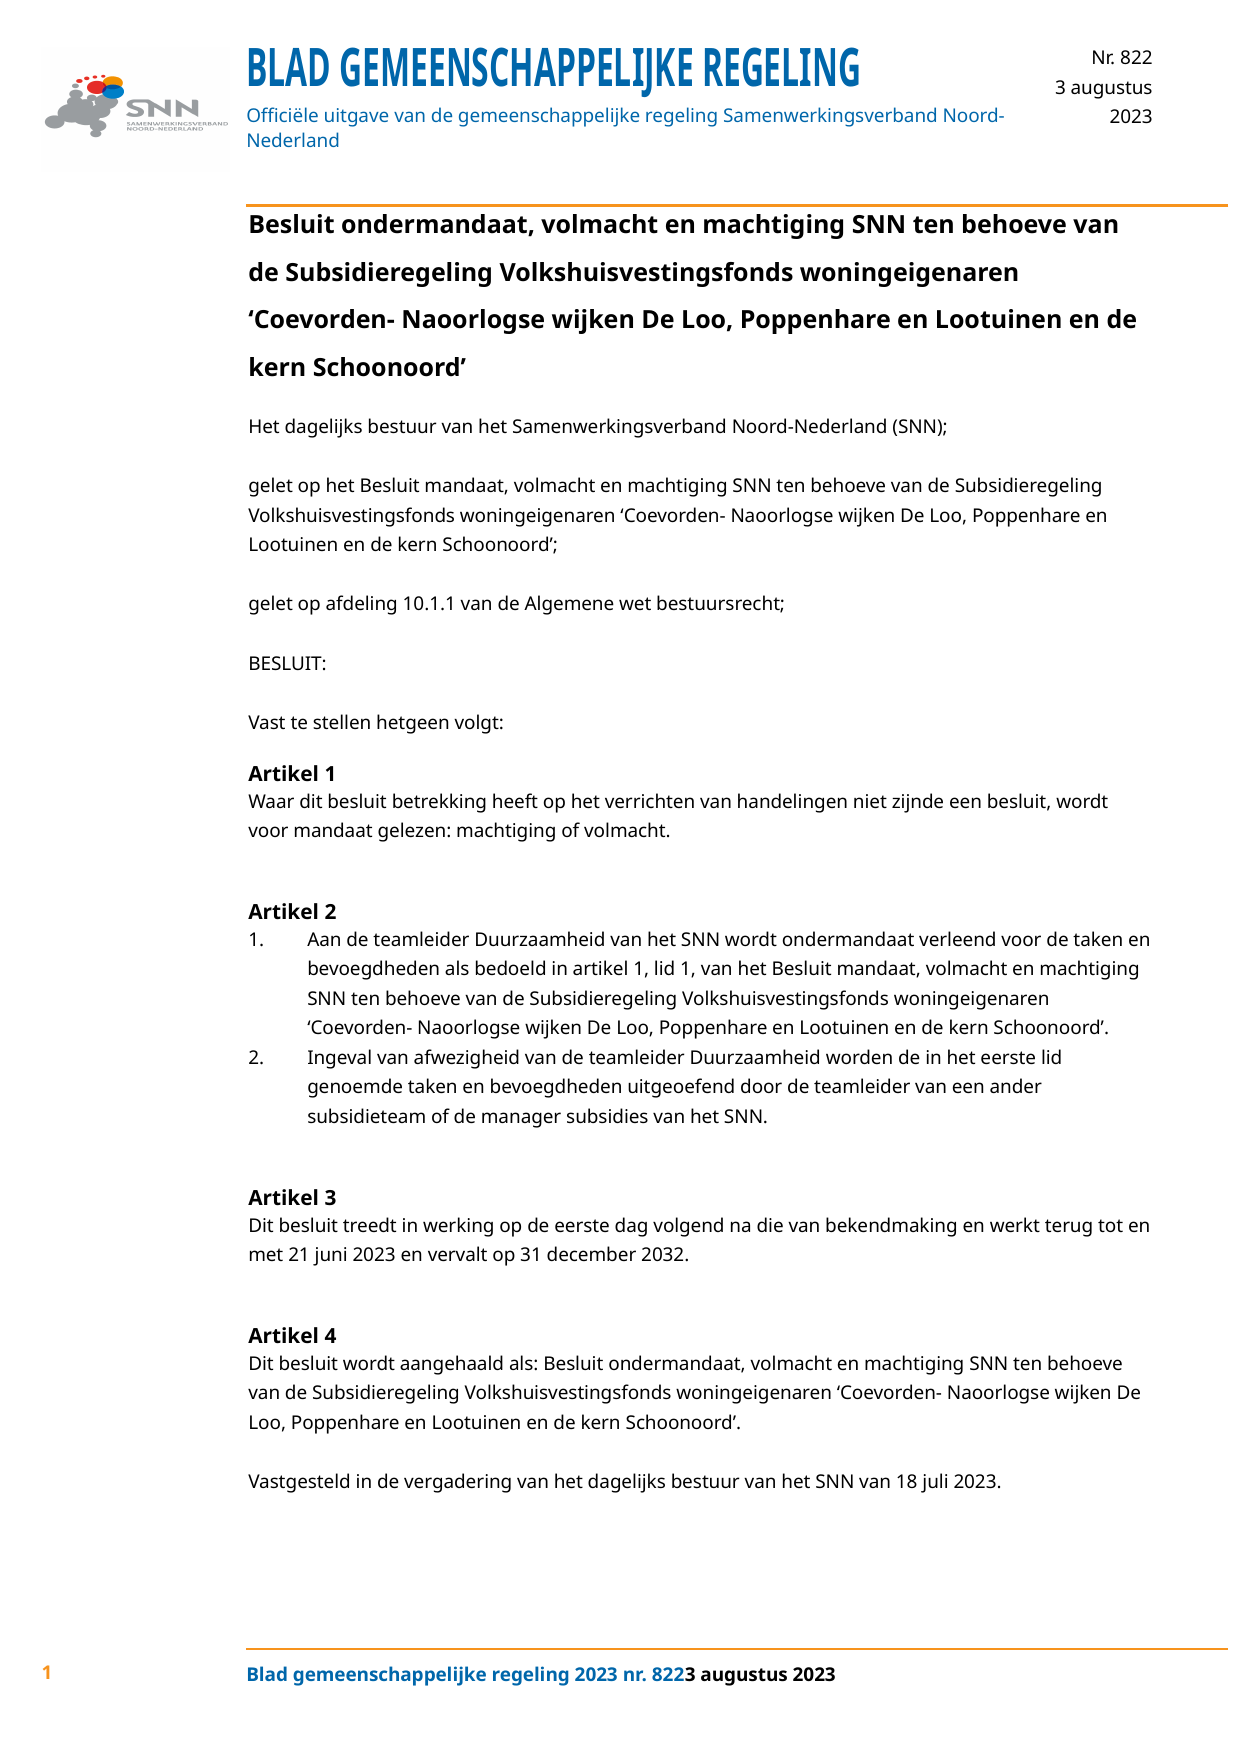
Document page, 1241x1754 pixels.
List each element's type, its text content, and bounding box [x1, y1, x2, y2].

text Waar dit besluit betrekking heeft op het verrichten van handelingen niet zijnde een besluit, wordt voor mandaat gelezen: machtiging of volmacht. [248, 788, 1152, 843]
text Het dagelijks bestuur van het Samenwerkingsverband Noord-Nederland (SNN); [248, 413, 1152, 439]
text Artikel 4 [248, 1321, 1152, 1350]
list Aan de teamleider Duurzaamheid van het SNN wordt ondermandaat verleend voor de taken en bevoegdheden als bedoeld in artikel 1, lid 1, van het Besluit mandaat, volmacht en machtiging SNN ten behoeve van de Subsidieregeling Volkshuisvestingsfonds woningeigenaren ‘Coevorden- Naoorlogse wijken De Loo, Poppenhare en Lootuinen en de kern Schoonoord’. [248, 926, 1152, 1040]
text Artikel 1 [248, 759, 1152, 788]
text gelet op het Besluit mandaat, volmacht en machtiging SNN ten behoeve van de Subsidieregeling Volkshuisvestingsfonds woningeigenaren ‘Coevorden- Naoorlogse wijken De Loo, Poppenhare en Lootuinen en de kern Schoonoord’; [248, 472, 1152, 557]
text Vast te stellen hetgeen volgt: [248, 709, 1152, 735]
text gelet op afdeling 10.1.1 van de Algemene wet bestuursrecht; [248, 591, 1152, 616]
picture [41, 47, 231, 172]
text Dit besluit wordt aangehaald als: Besluit ondermandaat, volmacht en machtiging SNN ten behoeve van de Subsidieregeling Volkshuisvestingsfonds woningeigenaren ‘Coevorden- Naoorlogse wijken De Loo, Poppenhare en Lootuinen en de kern Schoonoord’. [248, 1350, 1152, 1435]
text BESLUIT: [248, 650, 1152, 676]
text Dit besluit treedt in werking op de eerste dag volgend na die van bekendmaking en werkt terug tot en met 21 juni 2023 en vervalt op 31 december 2032. [248, 1212, 1152, 1267]
text Artikel 2 [248, 897, 1152, 926]
text Artikel 3 [248, 1183, 1152, 1212]
text Besluit ondermandaat, volmacht en machtiging SNN ten behoeve van de Subsidieregeling Volkshuisvestingsfonds woningeigenaren ‘Coevorden- Naoorlogse wijken De Loo, Poppenhare en Lootuinen en de kern Schoonoord’ [248, 207, 1152, 384]
text Vastgesteld in de vergadering van het dagelijks bestuur van het SNN van 18 juli 2023. [248, 1468, 1152, 1494]
list Ingeval van afwezigheid van de teamleider Duurzaamheid worden de in het eerste lid genoemde taken en bevoegdheden uitgeoefend door de teamleider van een ander subsidieteam of de manager subsidies van het SNN. [248, 1044, 1152, 1129]
